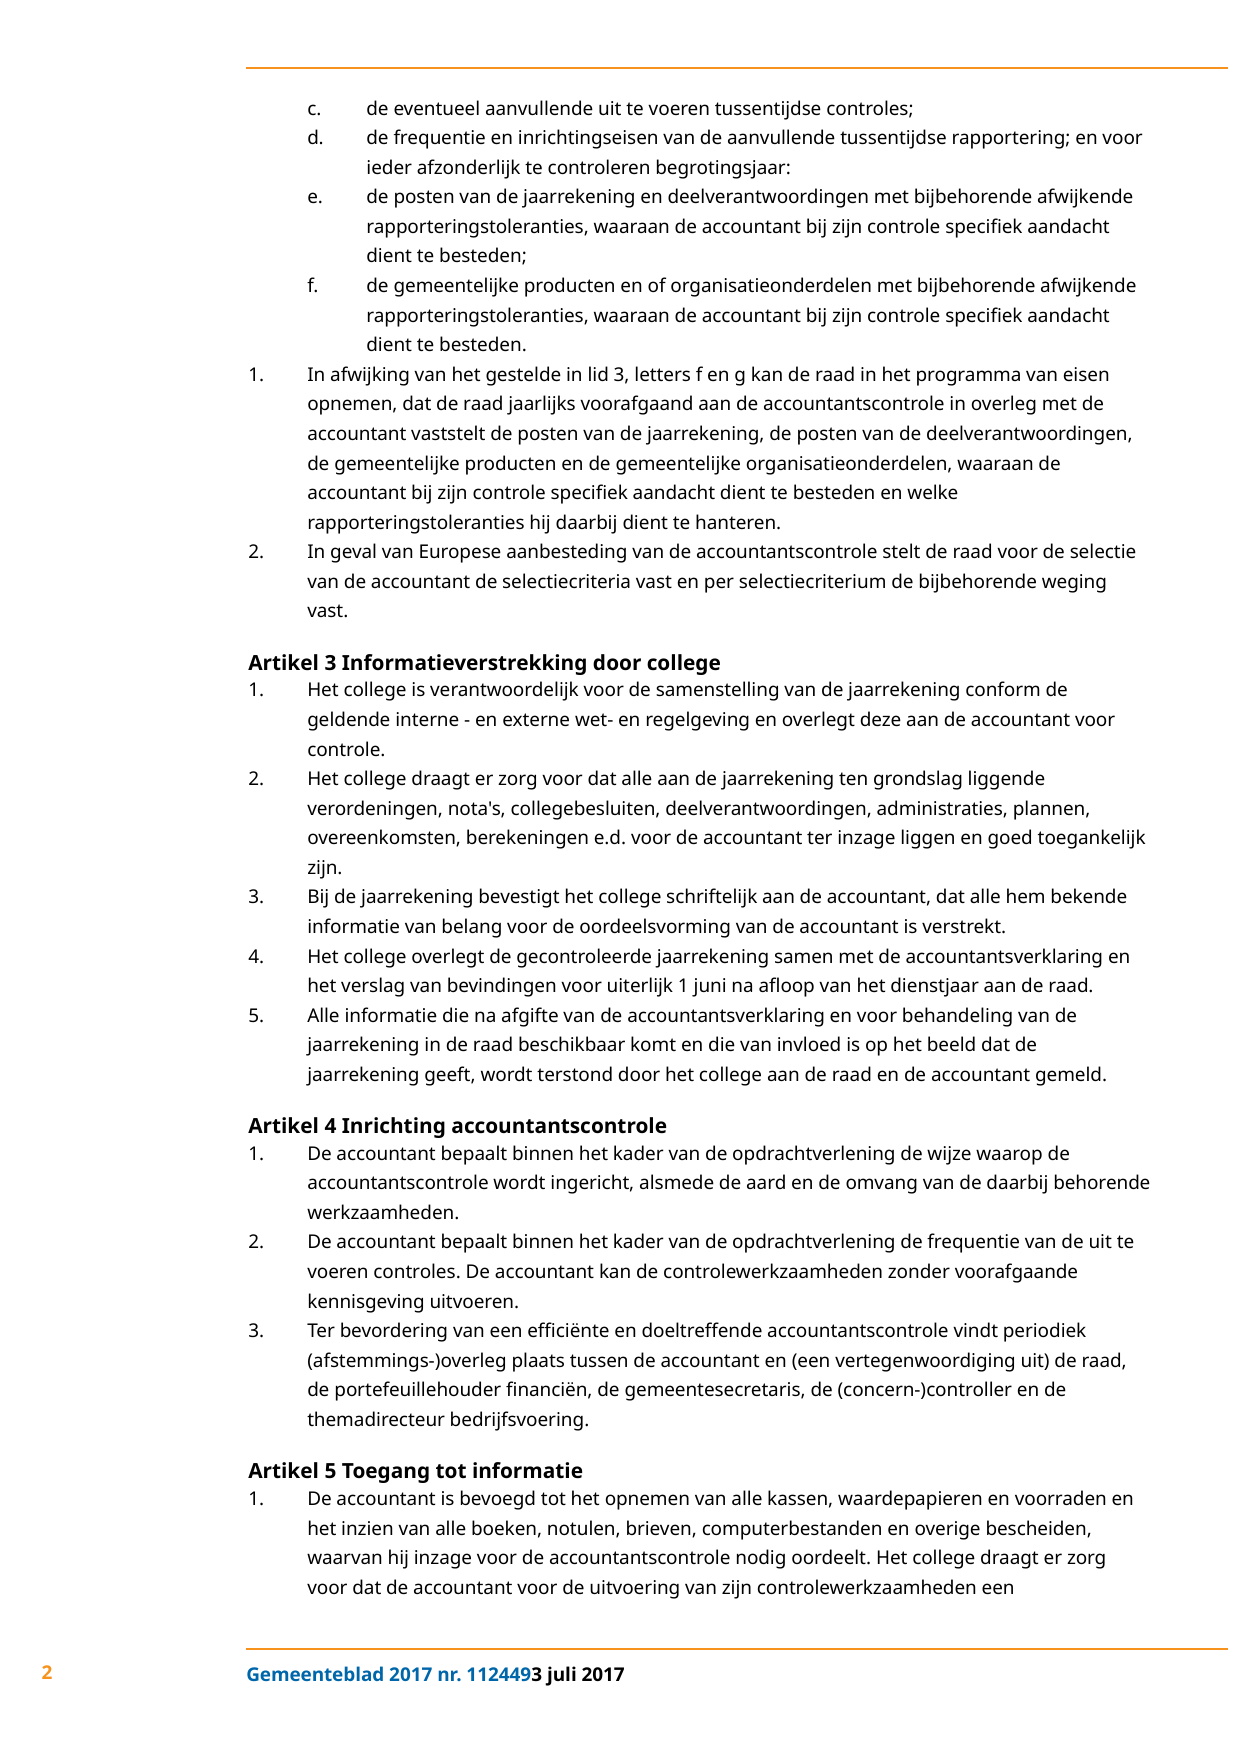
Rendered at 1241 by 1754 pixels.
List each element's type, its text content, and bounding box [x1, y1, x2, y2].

list Het college is verantwoordelijk voor de samenstelling van de jaarrekening conform de geldende interne - en externe wet- en regelgeving en overlegt deze aan de accountant voor controle. [248, 677, 1152, 761]
list de posten van de jaarrekening en deelverantwoordingen met bijbehorende afwijkende rapporteringstoleranties, waaraan de accountant bij zijn controle specifiek aandacht dient te besteden; [307, 183, 1152, 268]
list De accountant bepaalt binnen het kader van de opdrachtverlening de frequentie van de uit te voeren controles. De accountant kan de controlewerkzaamheden zonder voorafgaande kennisgeving uitvoeren. [248, 1229, 1152, 1314]
list de eventueel aanvullende uit te voeren tussentijdse controles; [307, 95, 1152, 121]
text Artikel 3 Informatieverstrekking door college [248, 648, 1152, 677]
text Artikel 4 Inrichting accountantscontrole [248, 1112, 1152, 1140]
list Ter bevordering van een efficiënte en doeltreffende accountantscontrole vindt periodiek (afstemmings-)overleg plaats tussen de accountant en (een vertegenwoordiging uit) de raad, de portefeuillehouder financiën, de gemeentesecretaris, de (concern-)controller en de themadirecteur bedrijfsvoering. [248, 1317, 1152, 1432]
list Het college draagt er zorg voor dat alle aan de jaarrekening ten grondslag liggende verordeningen, nota's, collegebesluiten, deelverantwoordingen, administraties, plannen, overeenkomsten, berekeningen e.d. voor de accountant ter inzage liggen en goed toegankelijk zijn. [248, 765, 1152, 880]
list In afwijking van het gestelde in lid 3, letters f en g kan de raad in het programma van eisen opnemen, dat de raad jaarlijks voorafgaand aan de accountantscontrole in overleg met de accountant vaststelt de posten van de jaarrekening, de posten van de deelverantwoordingen, de gemeentelijke producten en de gemeentelijke organisatieonderdelen, waaraan de accountant bij zijn controle specifiek aandacht dient te besteden en welke rapporteringstoleranties hij daarbij dient te hanteren. [248, 361, 1152, 535]
list De accountant bepaalt binnen het kader van de opdrachtverlening de wijze waarop de accountantscontrole wordt ingericht, alsmede de aard en de omvang van de daarbij behorende werkzaamheden. [248, 1140, 1152, 1225]
picture [41, 47, 231, 172]
list De accountant is bevoegd tot het opnemen van alle kassen, waardepapieren en voorraden en het inzien van alle boeken, notulen, brieven, computerbestanden en overige bescheiden, waarvan hij inzage voor de accountantscontrole nodig oordeelt. Het college draagt er zorg voor dat de accountant voor de uitvoering van zijn controlewerkzaamheden een [248, 1485, 1152, 1599]
list In geval van Europese aanbesteding van de accountantscontrole stelt de raad voor de selectie van de accountant de selectiecriteria vast en per selectiecriterium de bijbehorende weging vast. [248, 538, 1152, 623]
list Bij de jaarrekening bevestigt het college schriftelijk aan de accountant, dat alle hem bekende informatie van belang voor de oordeelsvorming van de accountant is verstrekt. [248, 884, 1152, 939]
list de gemeentelijke producten en of organisatieonderdelen met bijbehorende afwijkende rapporteringstoleranties, waaraan de accountant bij zijn controle specifiek aandacht dient te besteden. [307, 272, 1152, 357]
list Alle informatie die na afgifte van de accountantsverklaring en voor behandeling van de jaarrekening in de raad beschikbaar komt en die van invloed is op het beeld dat de jaarrekening geeft, wordt terstond door het college aan de raad en de accountant gemeld. [248, 1002, 1152, 1087]
list Het college overlegt de gecontroleerde jaarrekening samen met de accountantsverklaring en het verslag van bevindingen voor uiterlijk 1 juni na afloop van het dienstjaar aan de raad. [248, 943, 1152, 998]
text Artikel 5 Toegang tot informatie [248, 1457, 1152, 1485]
list de frequentie en inrichtingseisen van de aanvullende tussentijdse rapportering; en voor ieder afzonderlijk te controleren begrotingsjaar: [307, 124, 1152, 180]
